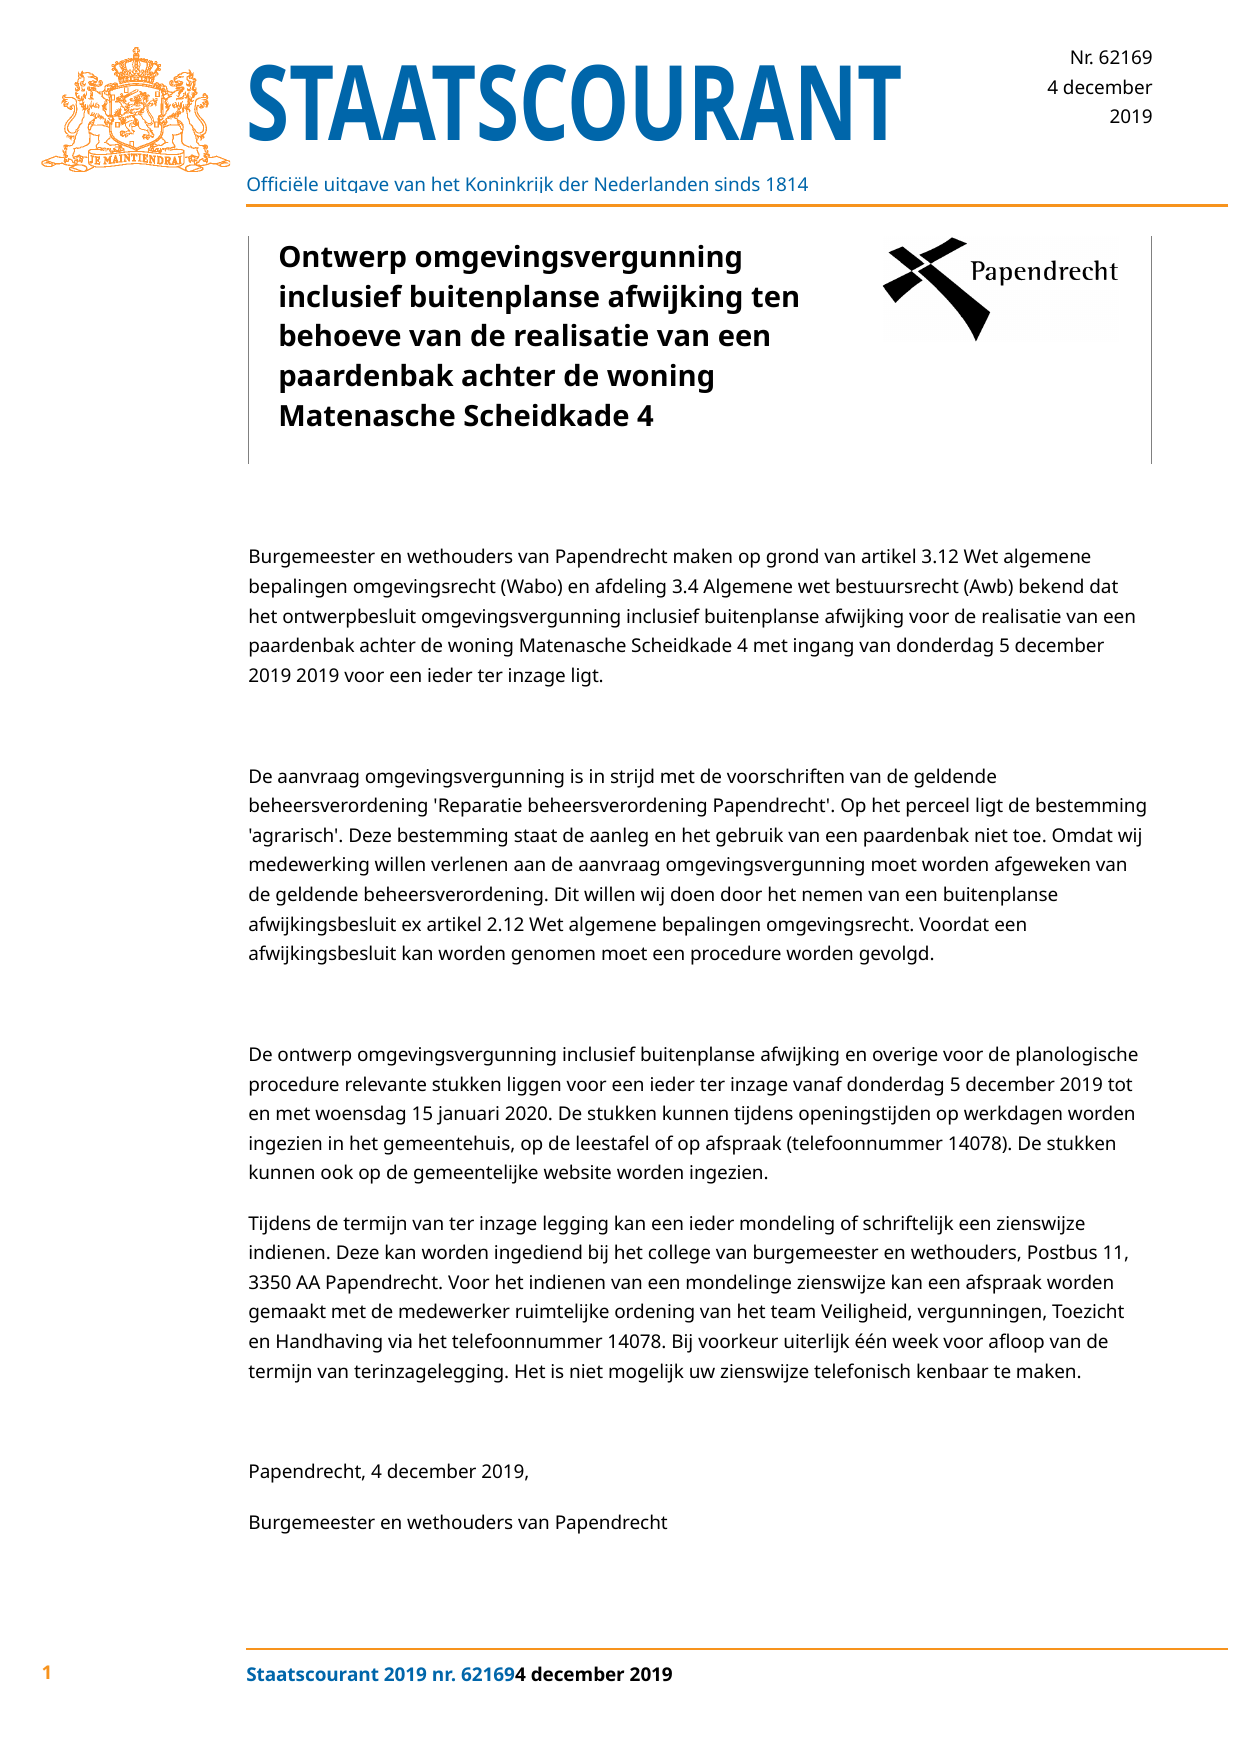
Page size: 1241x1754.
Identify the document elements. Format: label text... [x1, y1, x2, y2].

picture [882, 236, 1119, 342]
text De ontwerp omgevingsvergunning inclusief buitenplanse afwijking en overige voor de planologische procedure relevante stukken liggen voor een ieder ter inzage vanaf donderdag 5 december 2019 tot en met woensdag 15 januari 2020. De stukken kunnen tijdens openingstijden op werkdagen worden ingezien in het gemeentehuis, op de leestafel of op afspraak (telefoonnummer 14078). De stukken kunnen ook op de gemeentelijke website worden ingezien. [248, 1041, 1152, 1185]
table_header Ontwerp omgevingsvergunning inclusief buitenplanse afwijking ten behoeve van de realisatie van een paardenbak achter de woning Matenasche Scheidkade 4 [249, 236, 850, 464]
picture [41, 47, 231, 172]
text De aanvraag omgevingsvergunning is in strijd met de voorschriften van de geldende beheersverordening 'Reparatie beheersverordening Papendrecht'. Op het perceel ligt de bestemming 'agrarisch'. Deze bestemming staat de aanleg en het gebruik van een paardenbak niet toe. Omdat wij medewerking willen verlenen aan de aanvraag omgevingsvergunning moet worden afgeweken van de geldende beheersverordening. Dit willen wij doen door het nemen van een buitenplanse afwijkingsbesluit ex artikel 2.12 Wet algemene bepalingen omgevingsrecht. Voordat een afwijkingsbesluit kan worden genomen moet een procedure worden gevolgd. [248, 763, 1152, 966]
text Burgemeester en wethouders van Papendrecht maken op grond van artikel 3.12 Wet algemene bepalingen omgevingsrecht (Wabo) en afdeling 3.4 Algemene wet bestuursrecht (Awb) bekend dat het ontwerpbesluit omgevingsvergunning inclusief buitenplanse afwijking voor de realisatie van een paardenbak achter de woning Matenasche Scheidkade 4 met ingang van donderdag 5 december 2019 2019 voor een ieder ter inzage ligt. [248, 544, 1152, 688]
text Burgemeester en wethouders van Papendrecht [248, 1509, 1152, 1535]
table_header [850, 236, 1151, 464]
text Papendrecht, 4 december 2019, [248, 1459, 1152, 1484]
text Tijdens de termijn van ter inzage legging kan een ieder mondeling of schriftelijk een zienswijze indienen. Deze kan worden ingediend bij het college van burgemeester en wethouders, Postbus 11, 3350 AA Papendrecht. Voor het indienen van een mondelinge zienswijze kan een afspraak worden gemaakt met de medewerker ruimtelijke ordening van het team Veiligheid, vergunningen, Toezicht en Handhaving via het telefoonnummer 14078. Bij voorkeur uiterlijk één week voor afloop van de termijn van terinzagelegging. Het is niet mogelijk uw zienswijze telefonisch kenbaar te maken. [248, 1210, 1152, 1384]
